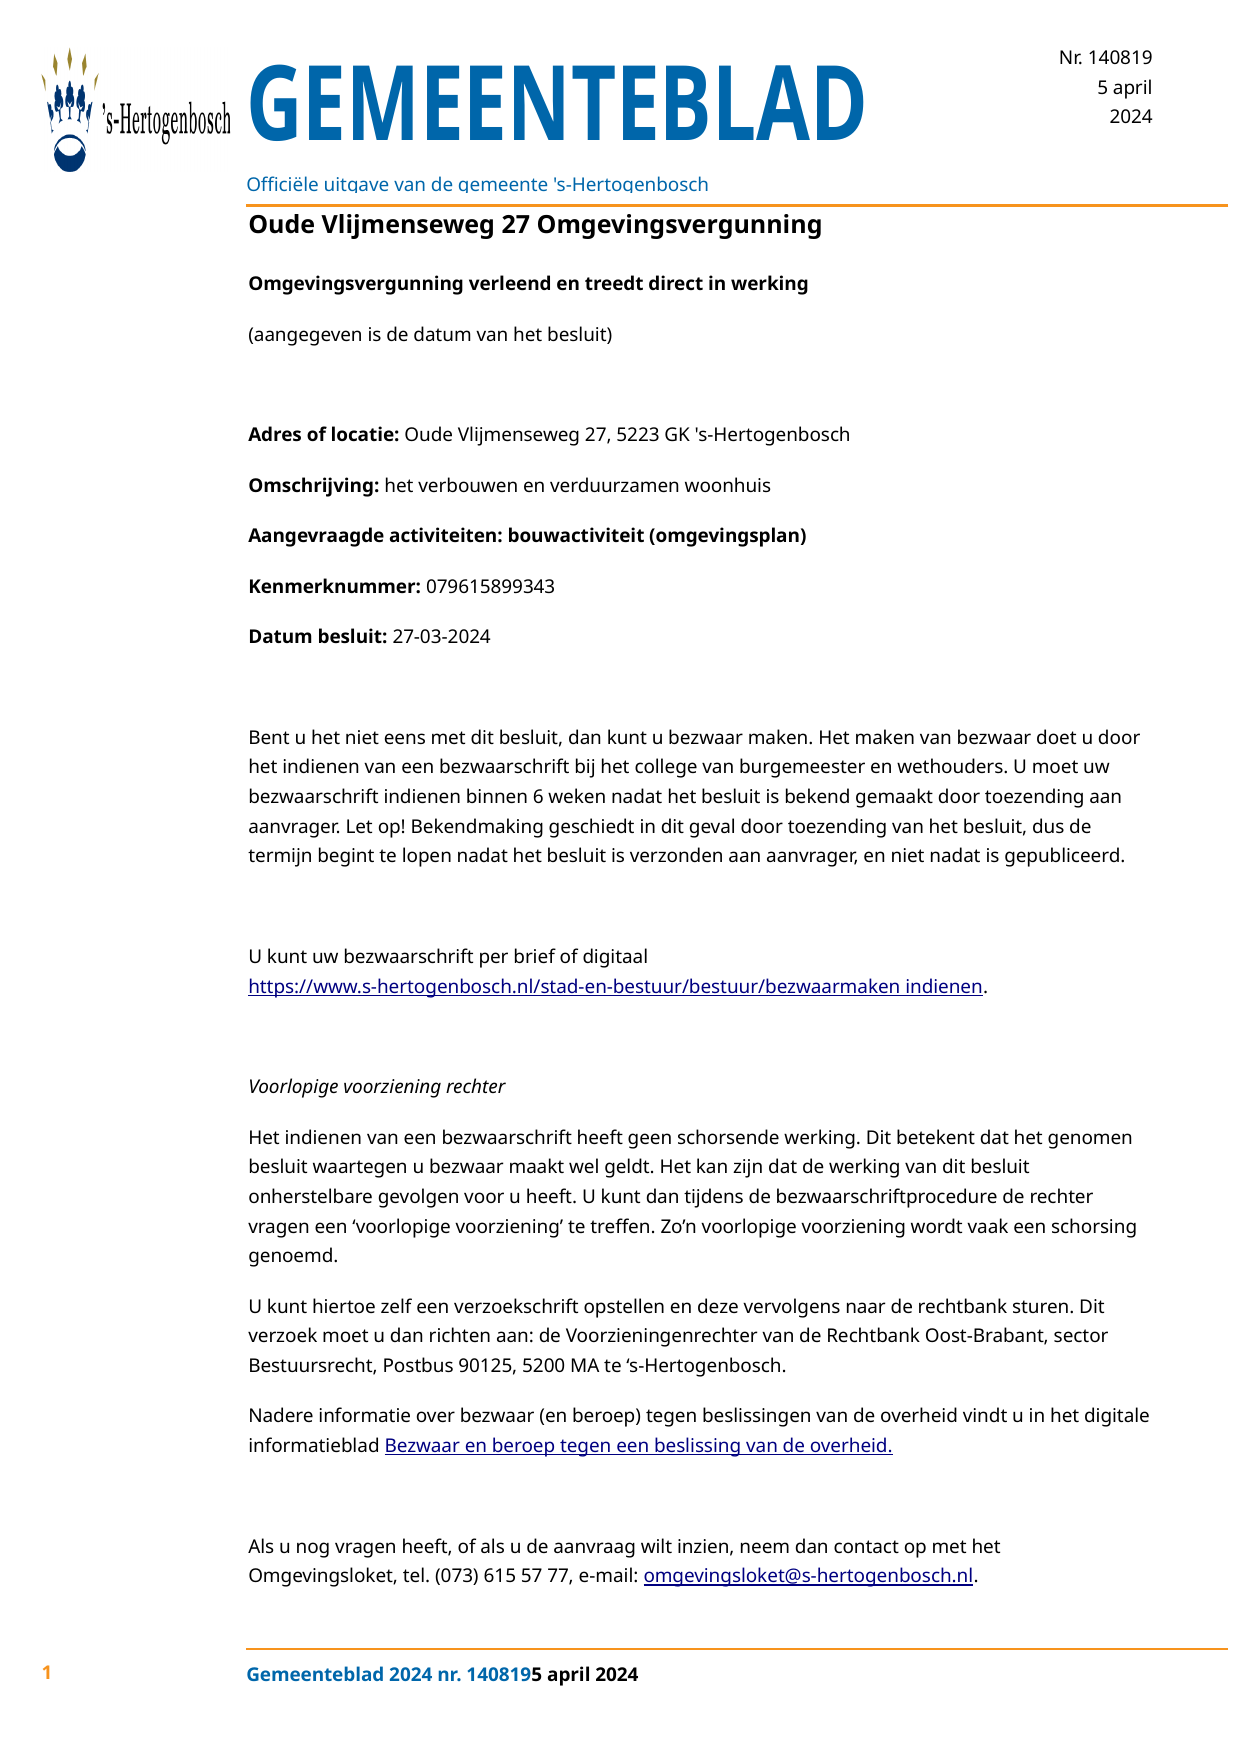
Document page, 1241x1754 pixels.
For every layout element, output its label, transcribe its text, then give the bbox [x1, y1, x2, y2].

text Omschrijving: het verbouwen en verduurzamen woonhuis [248, 472, 1152, 498]
text U kunt hiertoe zelf een verzoekschrift opstellen en deze vervolgens naar de rechtbank sturen. Dit verzoek moet u dan richten aan: de Voorzieningenrechter van de Rechtbank Oost-Brabant, sector Bestuursrecht, Postbus 90125, 5200 MA te ‘s-Hertogenbosch. [248, 1293, 1152, 1378]
text U kunt uw bezwaarschrift per brief of digitaal https://www.s-hertogenbosch.nl/stad-en-bestuur/bestuur/bezwaarmaken indienen. [248, 943, 1152, 998]
text Oude Vlijmenseweg 27 Omgevingsvergunning [248, 207, 1152, 241]
text Als u nog vragen heeft, of als u de aanvraag wilt inzien, neem dan contact op met het Omgevingsloket, tel. (073) 615 57 77, e-mail: omgevingsloket@s-hertogenbosch.nl. [248, 1533, 1152, 1588]
text Het indienen van een bezwaarschrift heeft geen schorsende werking. Dit betekent dat het genomen besluit waartegen u bezwaar maakt wel geldt. Het kan zijn dat de werking van dit besluit onherstelbare gevolgen voor u heeft. U kunt dan tijdens de bezwaarschriftprocedure de rechter vragen een ‘voorlopige voorziening’ te treffen. Zo’n voorlopige voorziening wordt vaak een schorsing genoemd. [248, 1124, 1152, 1268]
text Omgevingsvergunning verleend en treedt direct in werking [248, 270, 1152, 296]
text (aangegeven is de datum van het besluit) [248, 321, 1152, 346]
text Voorlopige voorziening rechter [248, 1074, 1152, 1099]
text Bent u het niet eens met dit besluit, dan kunt u bezwaar maken. Het maken van bezwaar doet u door het indienen van een bezwaarschrift bij het college van burgemeester en wethouders. U moet uw bezwaarschrift indienen binnen 6 weken nadat het besluit is bekend gemaakt door toezending aan aanvrager. Let op! Bekendmaking geschiedt in dit geval door toezending van het besluit, dus de termijn begint te lopen nadat het besluit is verzonden aan aanvrager, en niet nadat is gepubliceerd. [248, 724, 1152, 868]
text Nadere informatie over bezwaar (en beroep) tegen beslissingen van de overheid vindt u in het digitale informatieblad Bezwaar en beroep tegen een beslissing van de overheid. [248, 1402, 1152, 1458]
text Aangevraagde activiteiten: bouwactiviteit (omgevingsplan) [248, 522, 1152, 548]
text Datum besluit: 27-03-2024 [248, 623, 1152, 649]
text Adres of locatie: Oude Vlijmenseweg 27, 5223 GK 's-Hertogenbosch [248, 422, 1152, 447]
picture [41, 47, 231, 172]
text Kenmerknummer: 079615899343 [248, 573, 1152, 598]
